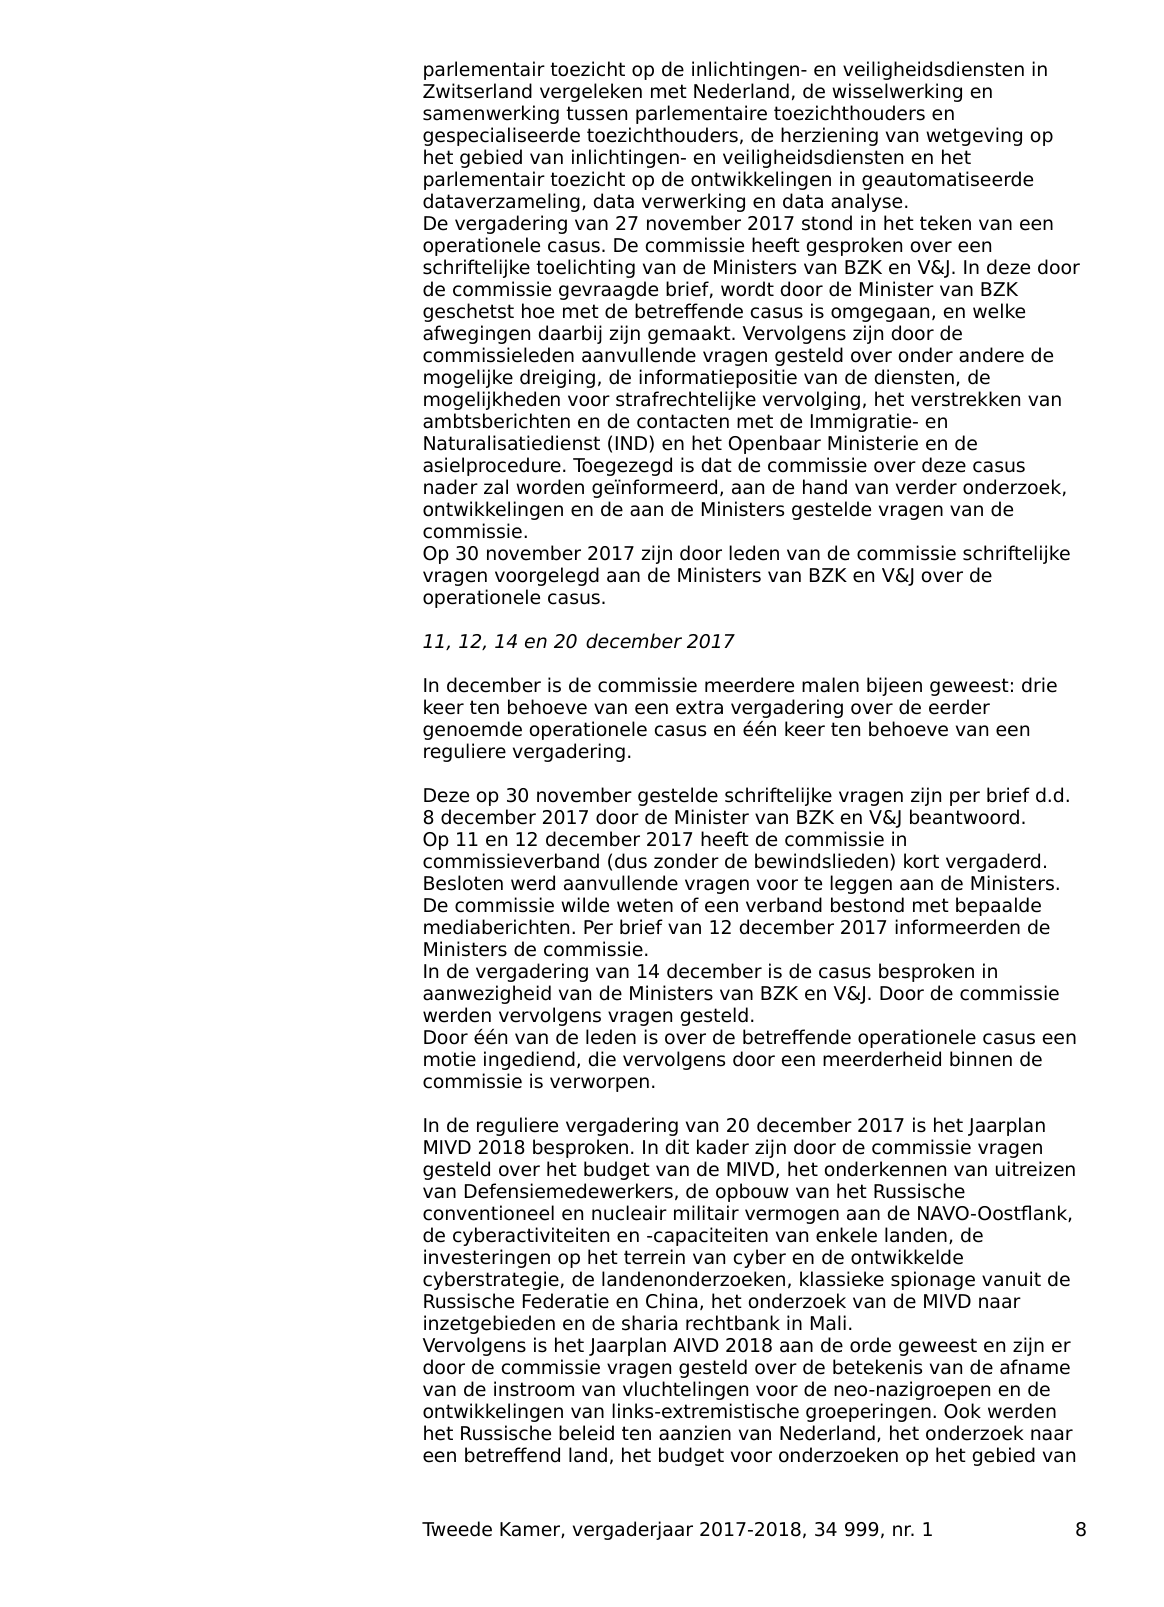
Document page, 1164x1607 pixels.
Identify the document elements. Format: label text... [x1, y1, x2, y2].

text Deze op 30 november gestelde schriftelijke vragen zijn per brief d.d. 8 december 2017 door de Minister van BZK en V&J beantwoord. [422, 785, 1087, 829]
subtitle 11, 12, 14 en 20 december 2017 [422, 631, 1087, 653]
text Vervolgens is het Jaarplan AIVD 2018 aan de orde geweest en zijn er door de commissie vragen gesteld over de betekenis van de afname van de instroom van vluchtelingen voor de neo-nazigroepen en de ontwikkelingen van links-extremistische groeperingen. Ook werden het Russische beleid ten aanzien van Nederland, het onderzoek naar een betreffend land, het budget voor onderzoeken op het gebied van [422, 1335, 1087, 1467]
text Door één van de leden is over de betreffende operationele casus een motie ingediend, die vervolgens door een meerderheid binnen de commissie is verworpen. [422, 1027, 1087, 1093]
text parlementair toezicht op de inlichtingen- en veiligheidsdiensten in Zwitserland vergeleken met Nederland, de wisselwerking en samenwerking tussen parlementaire toezichthouders en gespecialiseerde toezichthouders, de herziening van wetgeving op het gebied van inlichtingen- en veiligheidsdiensten en het parlementair toezicht op de ontwikkelingen in geautomatiseerde dataverzameling, data verwerking en data analyse. [422, 59, 1087, 213]
text Op 11 en 12 december 2017 heeft de commissie in commissieverband (dus zonder de bewindslieden) kort vergaderd. Besloten werd aanvullende vragen voor te leggen aan de Ministers. De commissie wilde weten of een verband bestond met bepaalde mediaberichten. Per brief van 12 december 2017 informeerden de Ministers de commissie. [422, 829, 1087, 961]
text In de vergadering van 14 december is de casus besproken in aanwezigheid van de Ministers van BZK en V&J. Door de commissie werden vervolgens vragen gesteld. [422, 961, 1087, 1027]
text In de reguliere vergadering van 20 december 2017 is het Jaarplan MIVD 2018 besproken. In dit kader zijn door de commissie vragen gesteld over het budget van de MIVD, het onderkennen van uitreizen van Defensiemedewerkers, de opbouw van het Russische conventioneel en nucleair militair vermogen aan de NAVO-Oostflank, de cyberactiviteiten en -capaciteiten van enkele landen, de investeringen op het terrein van cyber en de ontwikkelde cyberstrategie, de landenonderzoeken, klassieke spionage vanuit de Russische Federatie en China, het onderzoek van de MIVD naar inzetgebieden en de sharia rechtbank in Mali. [422, 1115, 1087, 1335]
text In december is de commissie meerdere malen bijeen geweest: drie keer ten behoeve van een extra vergadering over de eerder genoemde operationele casus en één keer ten behoeve van een reguliere vergadering. [422, 675, 1087, 763]
text De vergadering van 27 november 2017 stond in het teken van een operationele casus. De commissie heeft gesproken over een schriftelijke toelichting van de Ministers van BZK en V&J. In deze door de commissie gevraagde brief, wordt door de Minister van BZK geschetst hoe met de betreffende casus is omgegaan, en welke afwegingen daarbij zijn gemaakt. Vervolgens zijn door de commissieleden aanvullende vragen gesteld over onder andere de mogelijke dreiging, de informatiepositie van de diensten, de mogelijkheden voor strafrechtelijke vervolging, het verstrekken van ambtsberichten en de contacten met de Immigratie- en Naturalisatiedienst (IND) en het Openbaar Ministerie en de asielprocedure. Toegezegd is dat de commissie over deze casus nader zal worden geïnformeerd, aan de hand van verder onderzoek, ontwikkelingen en de aan de Ministers gestelde vragen van de commissie. [422, 213, 1087, 543]
text Op 30 november 2017 zijn door leden van de commissie schriftelijke vragen voorgelegd aan de Ministers van BZK en V&J over de operationele casus. [422, 543, 1087, 608]
